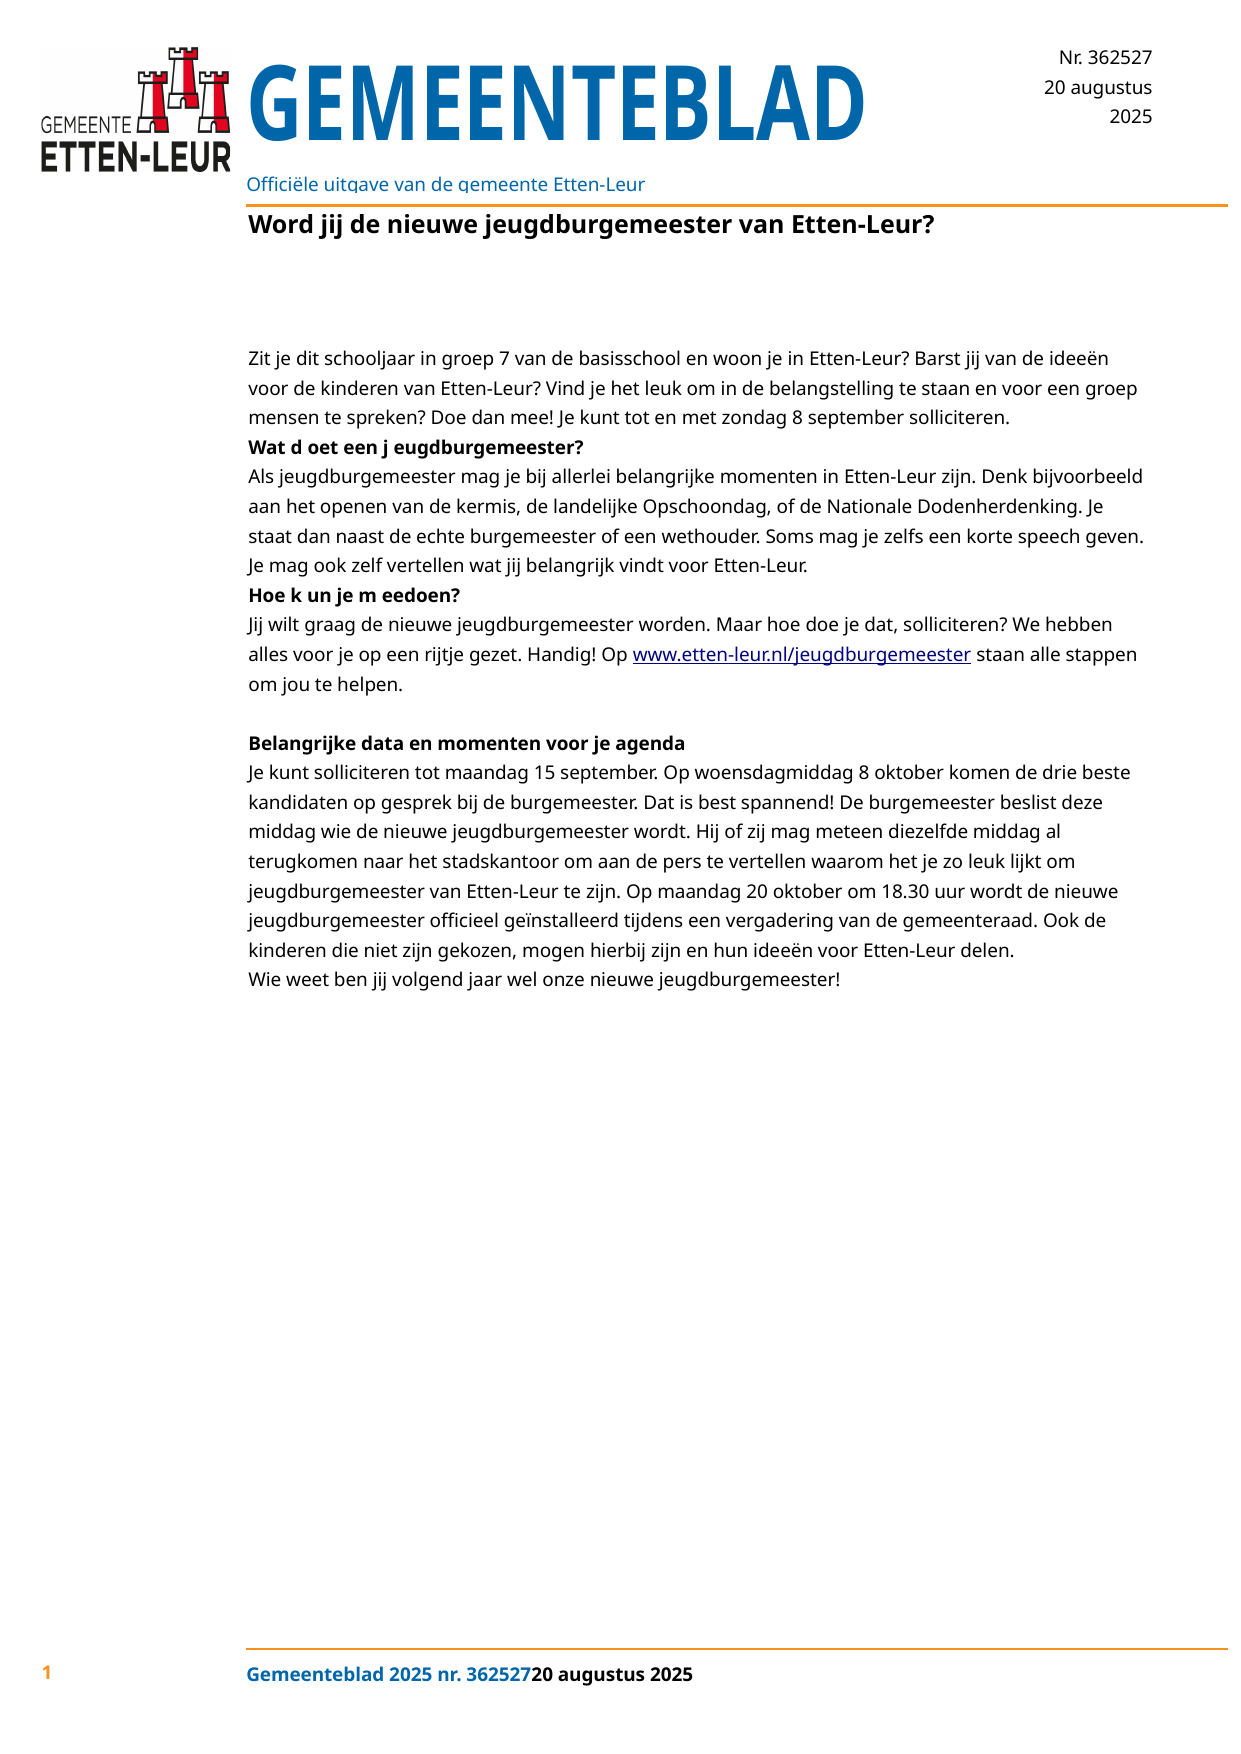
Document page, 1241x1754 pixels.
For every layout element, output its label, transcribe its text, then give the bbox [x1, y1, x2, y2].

text Belangrijke data en momenten voor je agenda [248, 730, 1152, 756]
text Zit je dit schooljaar in groep 7 van de basisschool en woon je in Etten-Leur? Barst jij van de ideeën voor de kinderen van Etten-Leur? Vind je het leuk om in de belangstelling te staan en voor een groep mensen te spreken? Doe dan mee! Je kunt tot en met zondag 8 september solliciteren. [248, 345, 1152, 430]
text Hoe k un je m eedoen? [248, 582, 1152, 608]
text Jij wilt graag de nieuwe jeugdburgemeester worden. Maar hoe doe je dat, solliciteren? We hebben alles voor je op een rijtje gezet. Handig! Op www.etten-leur.nl/jeugdburgemeester staan alle stappen om jou te helpen. [248, 612, 1152, 696]
text Word jij de nieuwe jeugdburgemeester van Etten-Leur? [248, 207, 1152, 241]
text Je kunt solliciteren tot maandag 15 september. Op woensdagmiddag 8 oktober komen de drie beste kandidaten op gesprek bij de burgemeester. Dat is best spannend! De burgemeester beslist deze middag wie de nieuwe jeugdburgemeester wordt. Hij of zij mag meteen diezelfde middag al terugkomen naar het stadskantoor om aan de pers te vertellen waarom het je zo leuk lijkt om jeugdburgemeester van Etten-Leur te zijn. Op maandag 20 oktober om 18.30 uur wordt de nieuwe jeugdburgemeester officieel geïnstalleerd tijdens een vergadering van de gemeenteraad. Ook de kinderen die niet zijn gekozen, mogen hierbij zijn en hun ideeën voor Etten-Leur delen. [248, 759, 1152, 963]
text Wat d oet een j eugdburgemeester? [248, 434, 1152, 460]
text Als jeugdburgemeester mag je bij allerlei belangrijke momenten in Etten-Leur zijn. Denk bijvoorbeeld aan het openen van de kermis, de landelijke Opschoondag, of de Nationale Dodenherdenking. Je staat dan naast de echte burgemeester of een wethouder. Soms mag je zelfs een korte speech geven. Je mag ook zelf vertellen wat jij belangrijk vindt voor Etten-Leur. [248, 464, 1152, 578]
text Wie weet ben jij volgend jaar wel onze nieuwe jeugdburgemeester! [248, 967, 1152, 992]
picture [41, 47, 231, 172]
